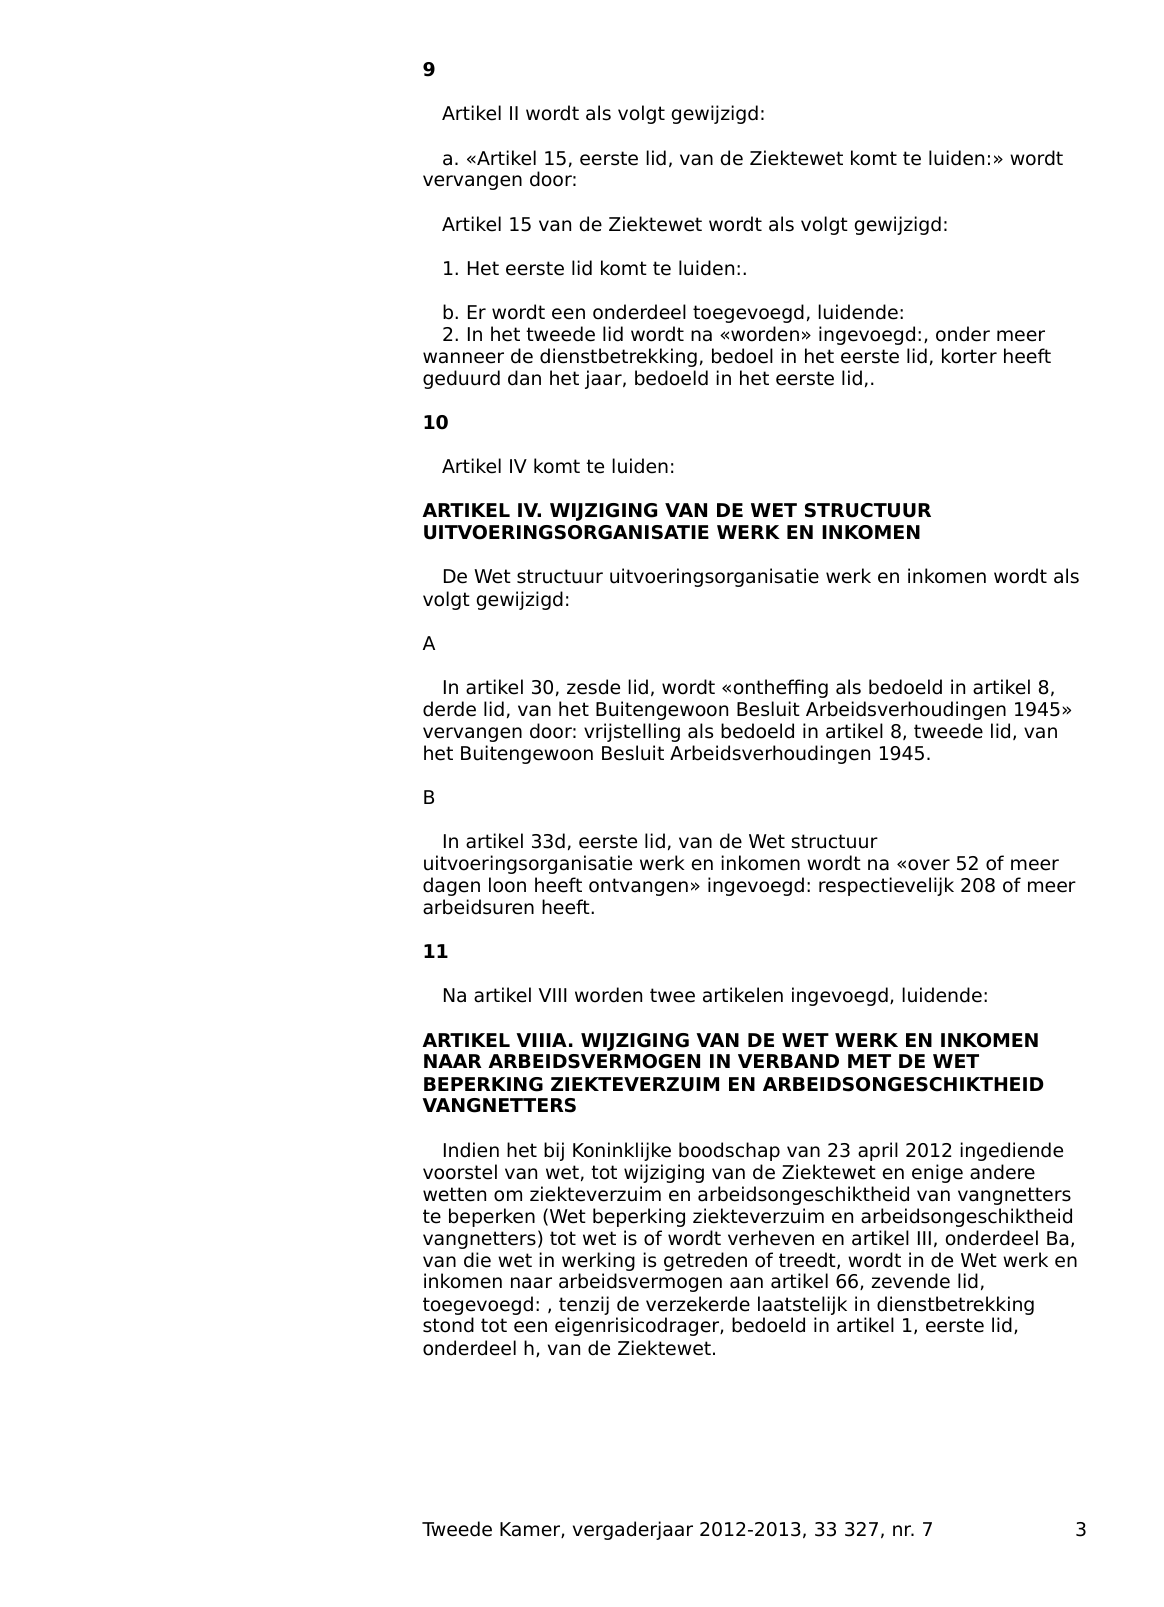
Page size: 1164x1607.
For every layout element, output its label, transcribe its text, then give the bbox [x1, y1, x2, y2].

text 1. Het eerste lid komt te luiden:. [422, 258, 1087, 280]
subtitle ARTIKEL VIIIA. WIJZIGING VAN DE WET WERK EN INKOMEN NAAR ARBEIDSVERMOGEN IN VERBAND MET DE WET BEPERKING ZIEKTEVERZUIM EN ARBEIDSONGESCHIKTHEID VANGNETTERS [422, 1029, 1087, 1117]
text Artikel II wordt als volgt gewijzigd: [422, 103, 1087, 125]
subtitle ARTIKEL IV. WIJZIGING VAN DE WET STRUCTUUR UITVOERINGSORGANISATIE WERK EN INKOMEN [422, 500, 1087, 544]
text 2. In het tweede lid wordt na «worden» ingevoegd:, onder meer wanneer de dienstbetrekking, bedoel in het eerste lid, korter heeft geduurd dan het jaar, bedoeld in het eerste lid,. [422, 324, 1087, 390]
text In artikel 30, zesde lid, wordt «ontheffing als bedoeld in artikel 8, derde lid, van het Buitengewoon Besluit Arbeidsverhoudingen 1945» vervangen door: vrijstelling als bedoeld in artikel 8, tweede lid, van het Buitengewoon Besluit Arbeidsverhoudingen 1945. [422, 677, 1087, 765]
subtitle 10 [422, 412, 1087, 434]
text Indien het bij Koninklijke boodschap van 23 april 2012 ingediende voorstel van wet, tot wijziging van de Ziektewet en enige andere wetten om ziekteverzuim en arbeidsongeschiktheid van vangnetters te beperken (Wet beperking ziekteverzuim en arbeidsongeschiktheid vangnetters) tot wet is of wordt verheven en artikel III, onderdeel Ba, van die wet in werking is getreden of treedt, wordt in de Wet werk en inkomen naar arbeidsvermogen aan artikel 66, zevende lid, toegevoegd: , tenzij de verzekerde laatstelijk in dienstbetrekking stond tot een eigenrisicodrager, bedoeld in artikel 1, eerste lid, onderdeel h, van de Ziektewet. [422, 1139, 1087, 1359]
subtitle 11 [422, 941, 1087, 963]
text Artikel IV komt te luiden: [422, 456, 1087, 478]
text Artikel 15 van de Ziektewet wordt als volgt gewijzigd: [422, 213, 1087, 236]
subtitle A [422, 633, 1087, 654]
text De Wet structuur uitvoeringsorganisatie werk en inkomen wordt als volgt gewijzigd: [422, 566, 1087, 610]
text a. «Artikel 15, eerste lid, van de Ziektewet komt te luiden:» wordt vervangen door: [422, 147, 1087, 191]
subtitle B [422, 787, 1087, 809]
text In artikel 33d, eerste lid, van de Wet structuur uitvoeringsorganisatie werk en inkomen wordt na «over 52 of meer dagen loon heeft ontvangen» ingevoegd: respectievelijk 208 of meer arbeidsuren heeft. [422, 831, 1087, 919]
subtitle 9 [422, 59, 1087, 81]
text Na artikel VIII worden twee artikelen ingevoegd, luidende: [422, 985, 1087, 1007]
text b. Er wordt een onderdeel toegevoegd, luidende: [422, 302, 1087, 324]
